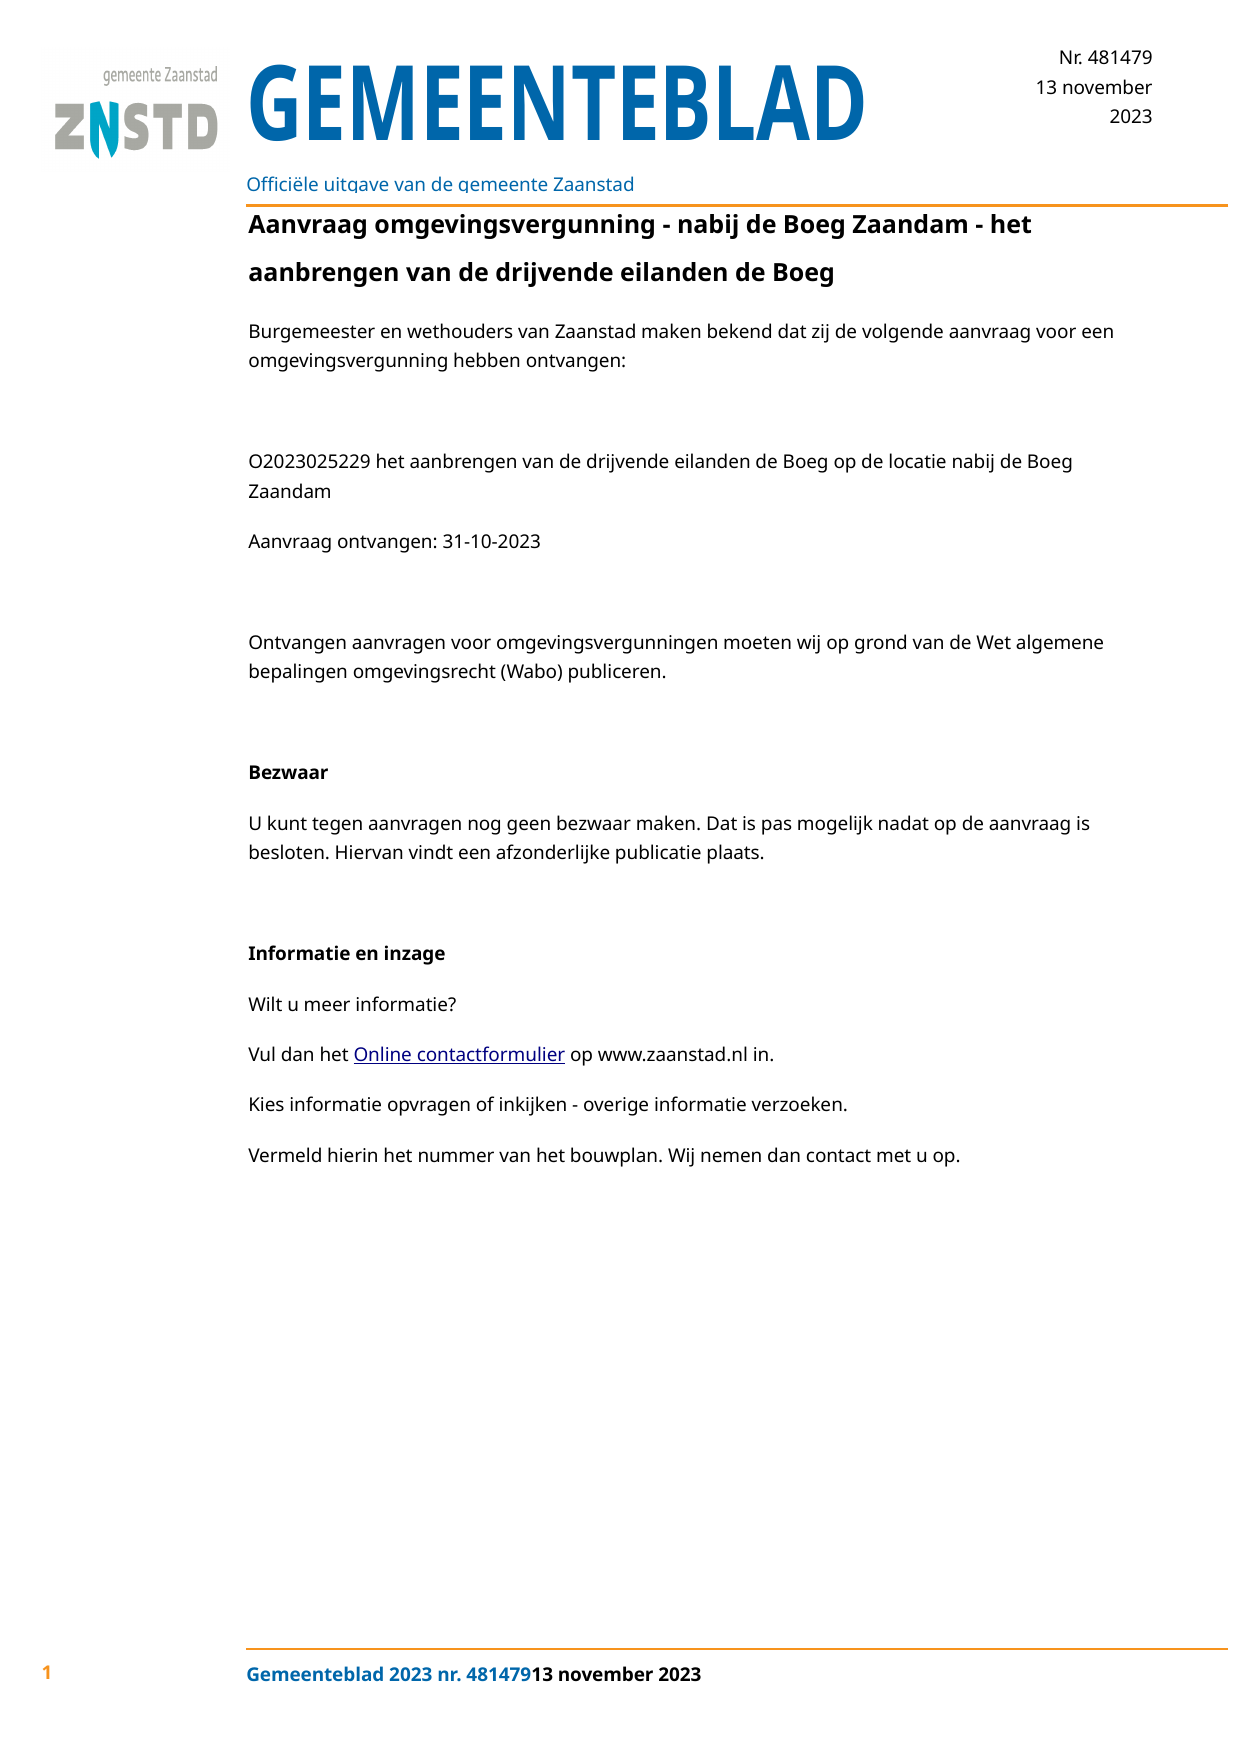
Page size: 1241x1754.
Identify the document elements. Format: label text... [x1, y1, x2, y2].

text Vermeld hierin het nummer van het bouwplan. Wij nemen dan contact met u op. [248, 1142, 1152, 1168]
text Wilt u meer informatie? [248, 991, 1152, 1017]
text O2023025229 het aanbrengen van de drijvende eilanden de Boeg op de locatie nabij de Boeg Zaandam [248, 448, 1152, 504]
text Kies informatie opvragen of inkijken - overige informatie verzoeken. [248, 1092, 1152, 1117]
text Aanvraag omgevingsvergunning - nabij de Boeg Zaandam - het aanbrengen van de drijvende eilanden de Boeg [248, 207, 1152, 288]
text U kunt tegen aanvragen nog geen bezwaar maken. Dat is pas mogelijk nadat op de aanvraag is besloten. Hiervan vindt een afzonderlijke publicatie plaats. [248, 810, 1152, 865]
text Bezwaar [248, 759, 1152, 785]
text Aanvraag ontvangen: 31-10-2023 [248, 528, 1152, 554]
text Burgemeester en wethouders van Zaanstad maken bekend dat zij de volgende aanvraag voor een omgevingsvergunning hebben ontvangen: [248, 318, 1152, 373]
text Informatie en inzage [248, 940, 1152, 966]
picture [41, 47, 231, 172]
text Vul dan het Online contactformulier op www.zaanstad.nl in. [248, 1041, 1152, 1067]
text Ontvangen aanvragen voor omgevingsvergunningen moeten wij op grond van de Wet algemene bepalingen omgevingsrecht (Wabo) publiceren. [248, 629, 1152, 684]
